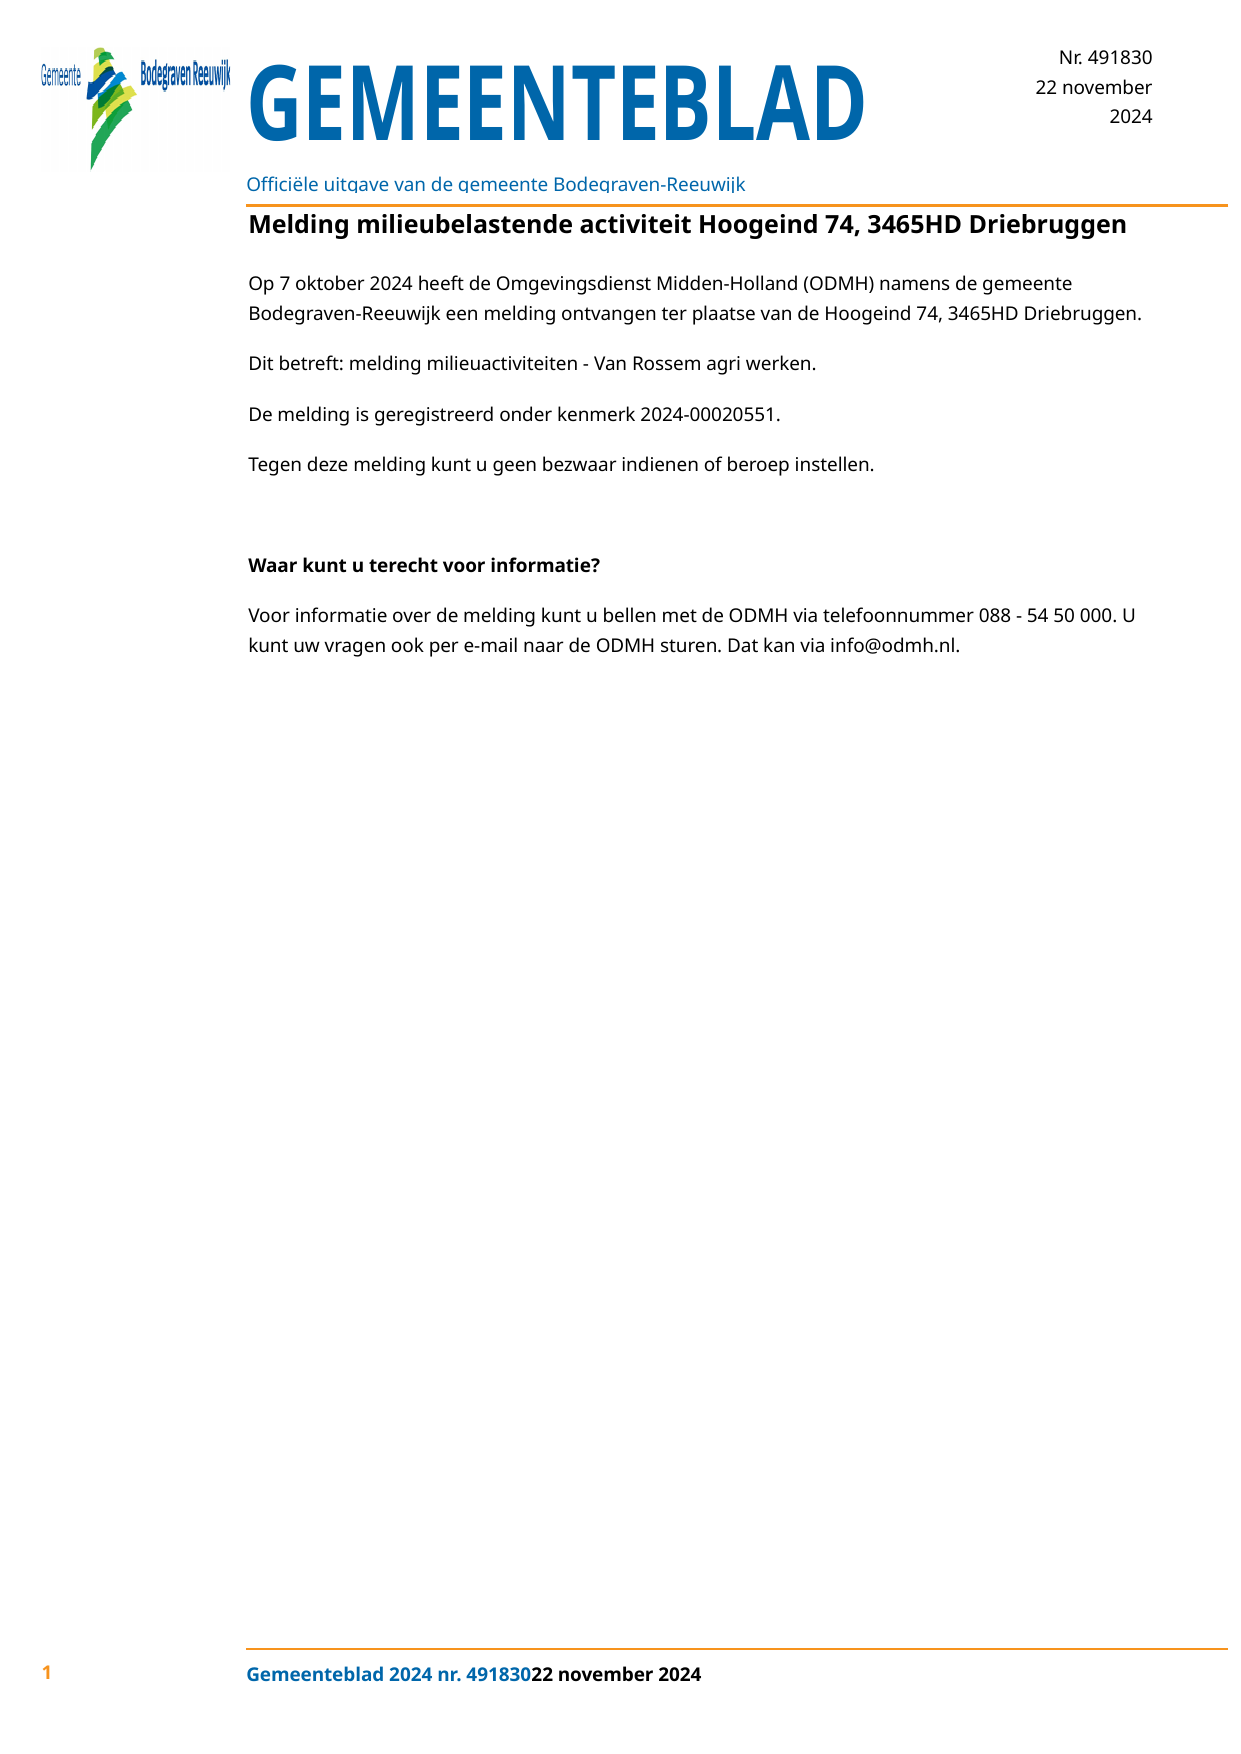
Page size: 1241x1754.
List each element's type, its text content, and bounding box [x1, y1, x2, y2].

text Tegen deze melding kunt u geen bezwaar indienen of beroep instellen. [248, 451, 1152, 477]
text De melding is geregistreerd onder kenmerk 2024-00020551. [248, 401, 1152, 426]
text Waar kunt u terecht voor informatie? [248, 552, 1152, 578]
picture [41, 47, 231, 172]
text Voor informatie over de melding kunt u bellen met de ODMH via telefoonnummer 088 - 54 50 000. U kunt uw vragen ook per e-mail naar de ODMH sturen. Dat kan via info@odmh.nl. [248, 602, 1152, 658]
text Op 7 oktober 2024 heeft de Omgevingsdienst Midden-Holland (ODMH) namens de gemeente Bodegraven-Reeuwijk een melding ontvangen ter plaatse van de Hoogeind 74, 3465HD Driebruggen. [248, 270, 1152, 326]
text Melding milieubelastende activiteit Hoogeind 74, 3465HD Driebruggen [248, 207, 1152, 241]
text Dit betreft: melding milieuactiviteiten - Van Rossem agri werken. [248, 350, 1152, 376]
